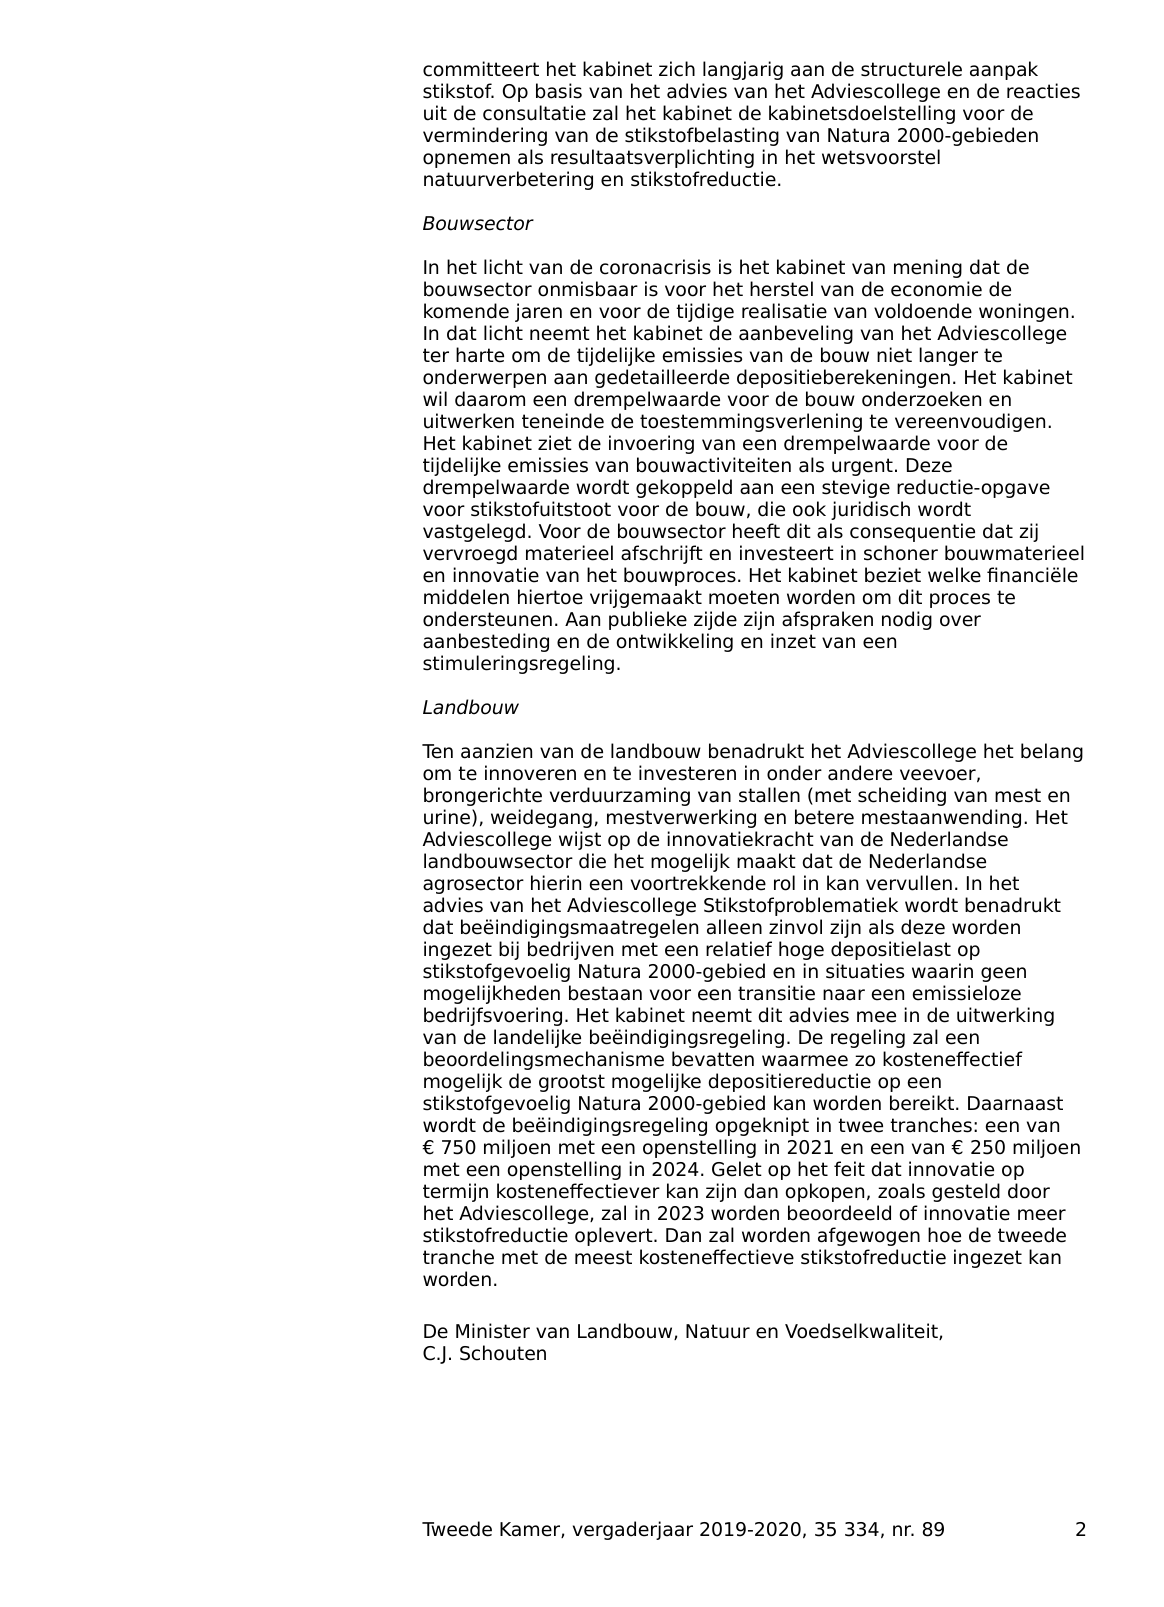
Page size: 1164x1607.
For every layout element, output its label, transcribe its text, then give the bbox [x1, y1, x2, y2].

subtitle Landbouw [422, 697, 1087, 719]
text In het licht van de coronacrisis is het kabinet van mening dat de bouwsector onmisbaar is voor het herstel van de economie de komende jaren en voor de tijdige realisatie van voldoende woningen. In dat licht neemt het kabinet de aanbeveling van het Adviescollege ter harte om de tijdelijke emissies van de bouw niet langer te onderwerpen aan gedetailleerde depositieberekeningen. Het kabinet wil daarom een drempelwaarde voor de bouw onderzoeken en uitwerken teneinde de toestemmingsverlening te vereenvoudigen. Het kabinet ziet de invoering van een drempelwaarde voor de tijdelijke emissies van bouwactiviteiten als urgent. Deze drempelwaarde wordt gekoppeld aan een stevige reductie-opgave voor stikstofuitstoot voor de bouw, die ook juridisch wordt vastgelegd. Voor de bouwsector heeft dit als consequentie dat zij vervroegd materieel afschrijft en investeert in schoner bouwmaterieel en innovatie van het bouwproces. Het kabinet beziet welke financiële middelen hiertoe vrijgemaakt moeten worden om dit proces te ondersteunen. Aan publieke zijde zijn afspraken nodig over aanbesteding en de ontwikkeling en inzet van een stimuleringsregeling. [422, 257, 1087, 675]
text De Minister van Landbouw, Natuur en Voedselkwaliteit, C.J. Schouten [422, 1321, 1087, 1365]
subtitle Bouwsector [422, 213, 1087, 235]
text Ten aanzien van de landbouw benadrukt het Adviescollege het belang om te innoveren en te investeren in onder andere veevoer, brongerichte verduurzaming van stallen (met scheiding van mest en urine), weidegang, mestverwerking en betere mestaanwending. Het Adviescollege wijst op de innovatiekracht van de Nederlandse landbouwsector die het mogelijk maakt dat de Nederlandse agrosector hierin een voortrekkende rol in kan vervullen. In het advies van het Adviescollege Stikstofproblematiek wordt benadrukt dat beëindigingsmaatregelen alleen zinvol zijn als deze worden ingezet bij bedrijven met een relatief hoge depositielast op stikstofgevoelig Natura 2000-gebied en in situaties waarin geen mogelijkheden bestaan voor een transitie naar een emissieloze bedrijfsvoering. Het kabinet neemt dit advies mee in de uitwerking van de landelijke beëindigingsregeling. De regeling zal een beoordelingsmechanisme bevatten waarmee zo kosteneffectief mogelijk de grootst mogelijke depositiereductie op een stikstofgevoelig Natura 2000-gebied kan worden bereikt. Daarnaast wordt de beëindigingsregeling opgeknipt in twee tranches: een van € 750 miljoen met een openstelling in 2021 en een van € 250 miljoen met een openstelling in 2024. Gelet op het feit dat innovatie op termijn kosteneffectiever kan zijn dan opkopen, zoals gesteld door het Adviescollege, zal in 2023 worden beoordeeld of innovatie meer stikstofreductie oplevert. Dan zal worden afgewogen hoe de tweede tranche met de meest kosteneffectieve stikstofreductie ingezet kan worden. [422, 741, 1087, 1291]
text committeert het kabinet zich langjarig aan de structurele aanpak stikstof. Op basis van het advies van het Adviescollege en de reacties uit de consultatie zal het kabinet de kabinetsdoelstelling voor de vermindering van de stikstofbelasting van Natura 2000-gebieden opnemen als resultaatsverplichting in het wetsvoorstel natuurverbetering en stikstofreductie. [422, 59, 1087, 191]
